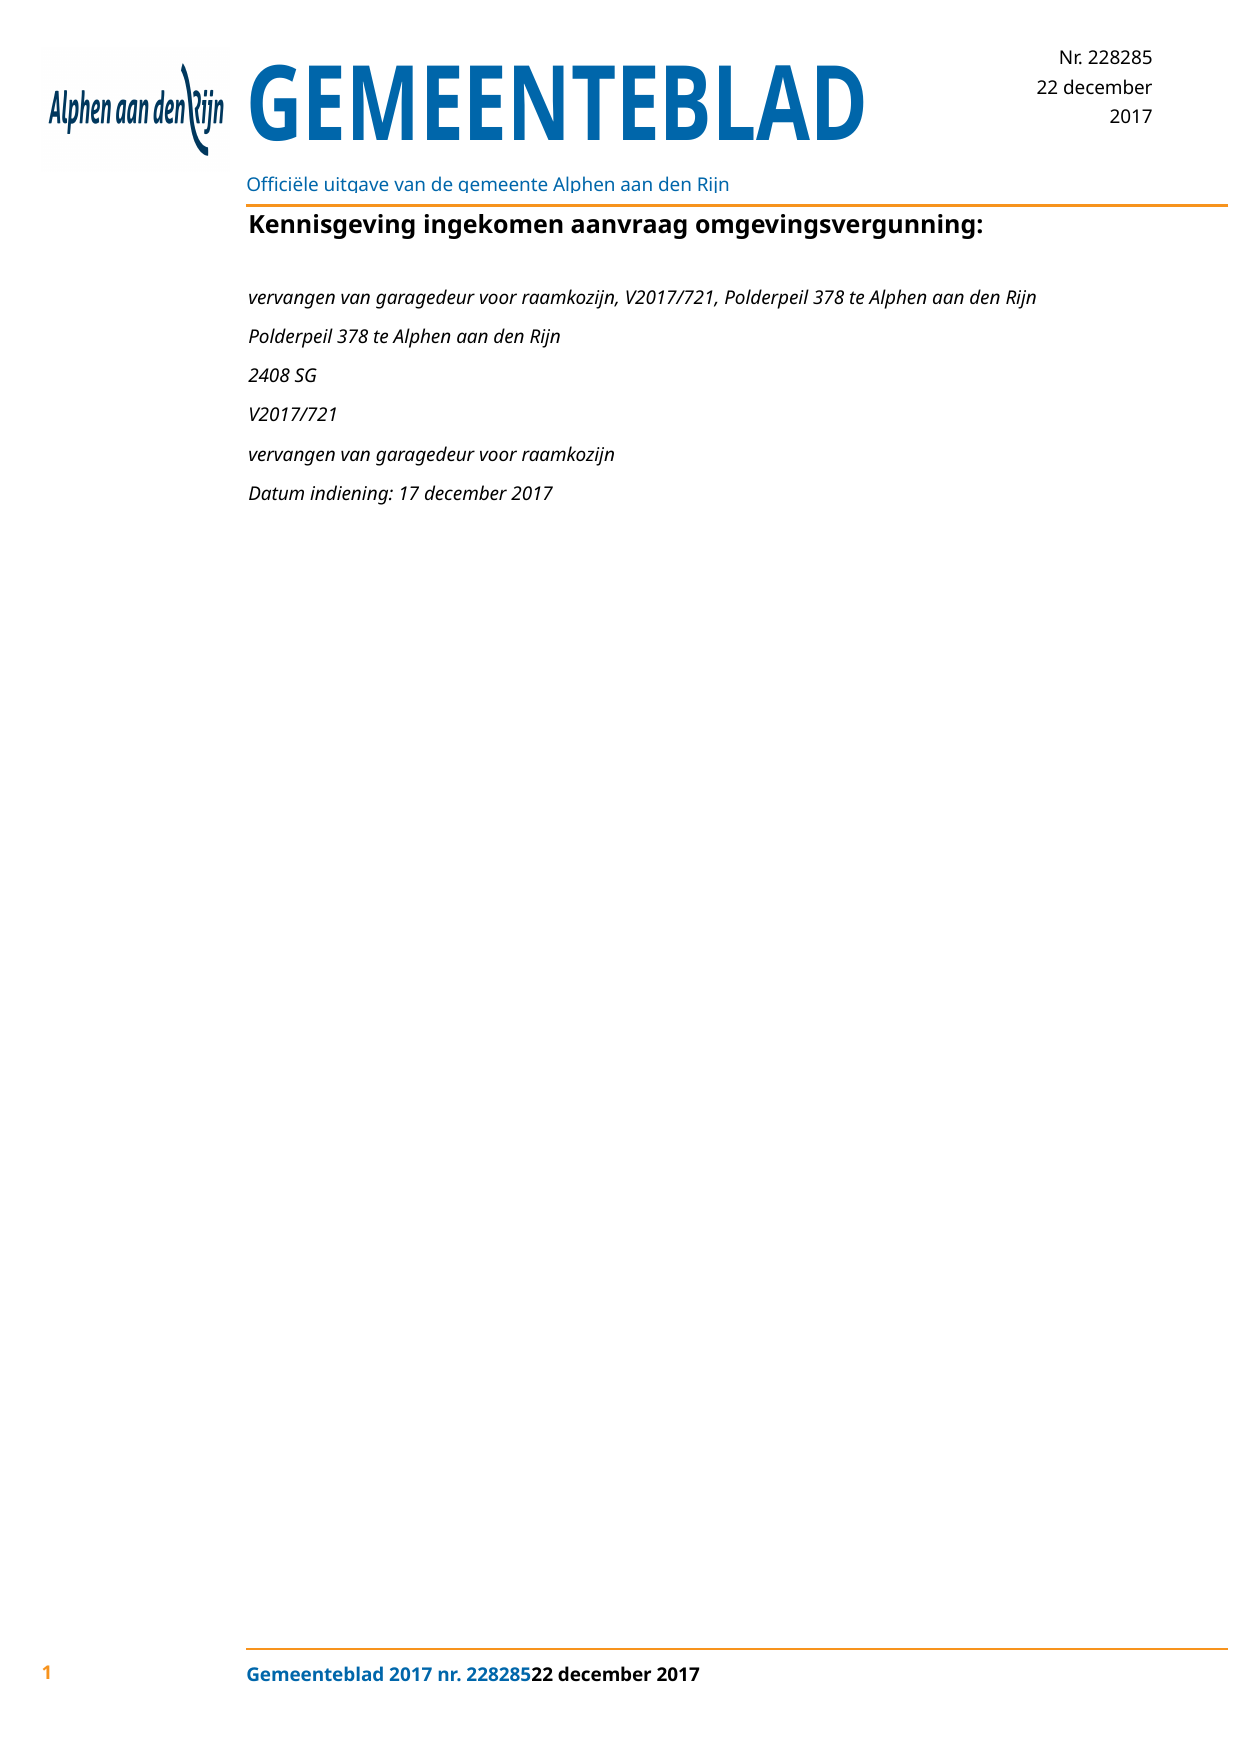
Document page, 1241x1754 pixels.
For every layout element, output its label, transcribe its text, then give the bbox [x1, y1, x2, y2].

picture [41, 47, 231, 172]
text 2408 SG [248, 362, 1152, 388]
text V2017/721 [248, 402, 1152, 427]
text Datum indiening: 17 december 2017 [248, 480, 1152, 506]
text Kennisgeving ingekomen aanvraag omgevingsvergunning: [248, 207, 1152, 241]
text Polderpeil 378 te Alphen aan den Rijn [248, 323, 1152, 349]
text vervangen van garagedeur voor raamkozijn, V2017/721, Polderpeil 378 te Alphen aan den Rijn [248, 284, 1152, 309]
text vervangen van garagedeur voor raamkozijn [248, 441, 1152, 467]
